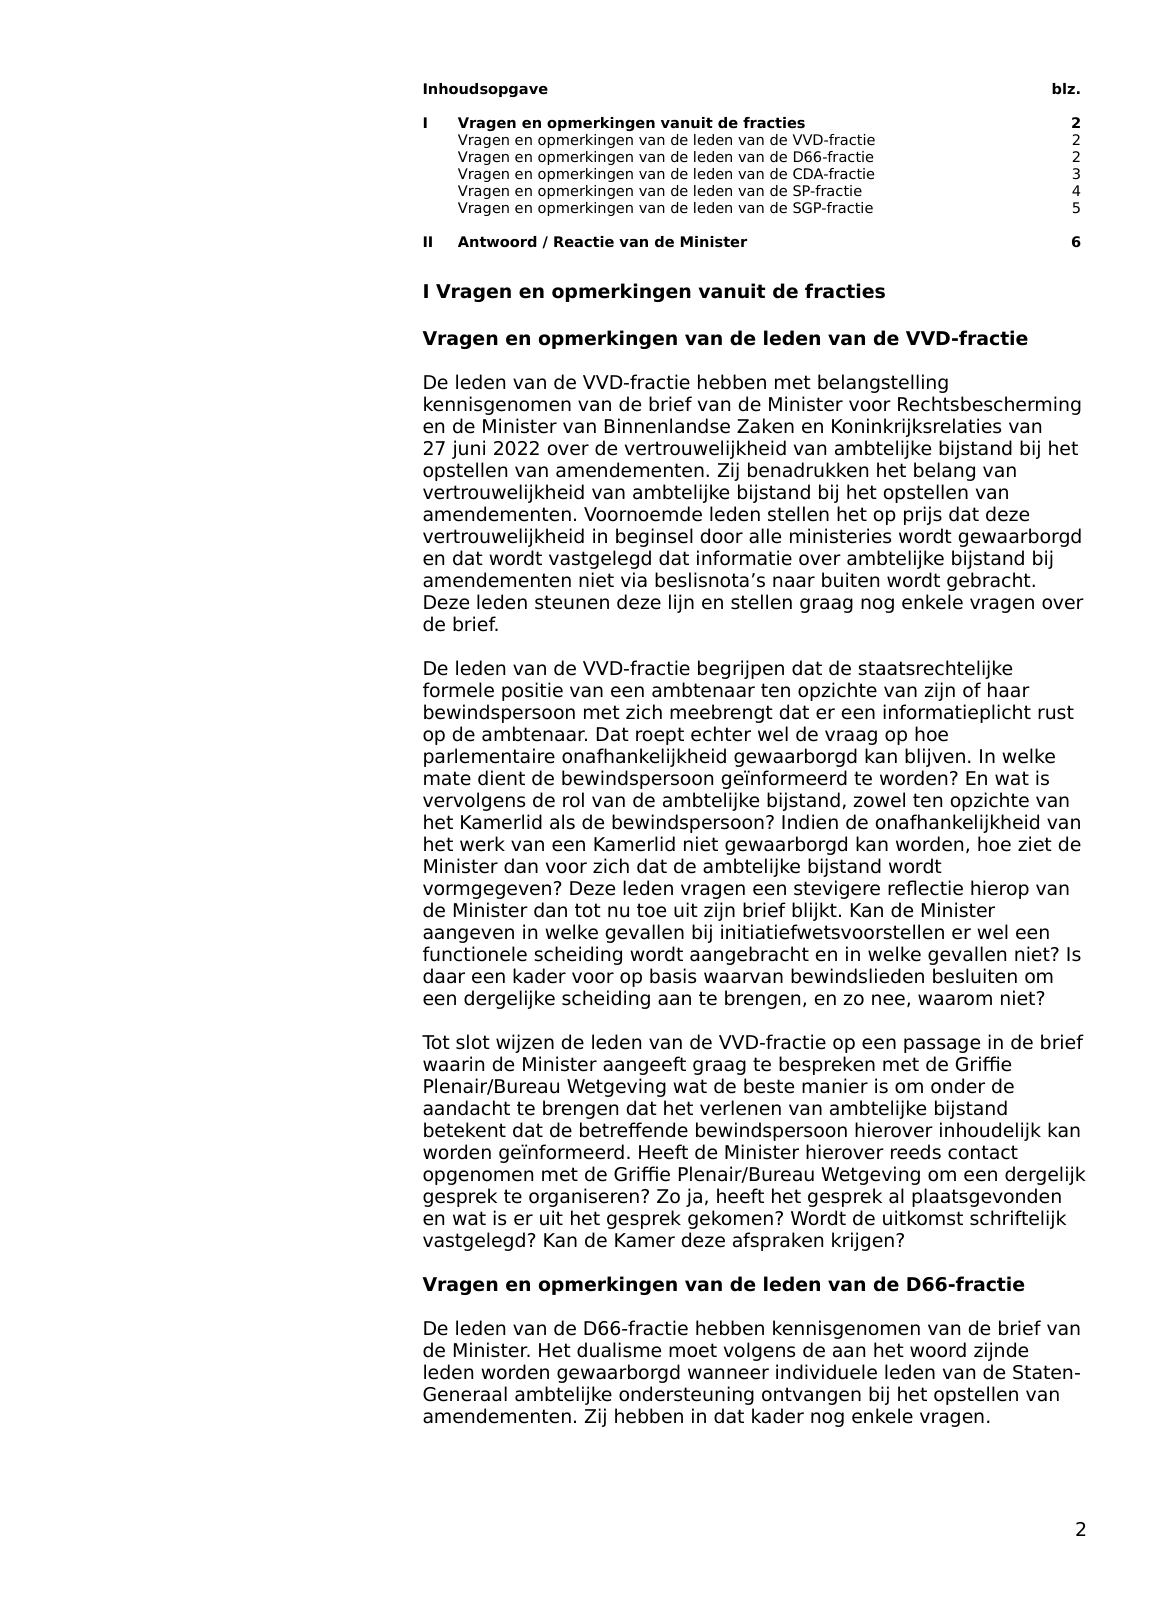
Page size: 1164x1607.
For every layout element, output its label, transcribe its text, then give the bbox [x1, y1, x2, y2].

table_cell [422, 217, 452, 234]
table_cell Vragen en opmerkingen vanuit de fracties [452, 115, 1028, 132]
table_header Inhoudsopgave [422, 81, 1028, 98]
table_cell [452, 217, 1028, 234]
table_cell Vragen en opmerkingen van de leden van de CDA-fractie [452, 166, 1028, 183]
table_cell 2 [1028, 149, 1087, 166]
table_cell 4 [1028, 183, 1087, 200]
table_cell 2 [1028, 132, 1087, 149]
table_cell [422, 200, 452, 217]
subtitle I Vragen en opmerkingen vanuit de fracties [422, 281, 1087, 303]
table_cell Vragen en opmerkingen van de leden van de SGP-fractie [452, 200, 1028, 217]
table_cell 2 [1028, 115, 1087, 132]
text Vragen en opmerkingen van de leden van de D66-fractie [422, 1274, 1087, 1296]
table_cell Vragen en opmerkingen van de leden van de SP-fractie [452, 183, 1028, 200]
table_cell [1028, 217, 1087, 234]
table_cell I [422, 115, 452, 132]
table_cell 6 [1028, 234, 1087, 251]
table_cell [422, 98, 452, 115]
table_cell [422, 149, 452, 166]
table_cell [422, 183, 452, 200]
text De leden van de VVD-fractie hebben met belangstelling kennisgenomen van de brief van de Minister voor Rechtsbescherming en de Minister van Binnenlandse Zaken en Koninkrijksrelaties van 27 juni 2022 over de vertrouwelijkheid van ambtelijke bijstand bij het opstellen van amendementen. Zij benadrukken het belang van vertrouwelijkheid van ambtelijke bijstand bij het opstellen van amendementen. Voornoemde leden stellen het op prijs dat deze vertrouwelijkheid in beginsel door alle ministeries wordt gewaarborgd en dat wordt vastgelegd dat informatie over ambtelijke bijstand bij amendementen niet via beslisnota’s naar buiten wordt gebracht. Deze leden steunen deze lijn en stellen graag nog enkele vragen over de brief. [422, 372, 1087, 636]
table_cell 5 [1028, 200, 1087, 217]
table_cell 3 [1028, 166, 1087, 183]
table_cell Vragen en opmerkingen van de leden van de D66-fractie [452, 149, 1028, 166]
table_header blz. [1028, 81, 1087, 98]
text Tot slot wijzen de leden van de VVD-fractie op een passage in de brief waarin de Minister aangeeft graag te bespreken met de Griffie Plenair/Bureau Wetgeving wat de beste manier is om onder de aandacht te brengen dat het verlenen van ambtelijke bijstand betekent dat de betreffende bewindspersoon hierover inhoudelijk kan worden geïnformeerd. Heeft de Minister hierover reeds contact opgenomen met de Griffie Plenair/Bureau Wetgeving om een dergelijk gesprek te organiseren? Zo ja, heeft het gesprek al plaatsgevonden en wat is er uit het gesprek gekomen? Wordt de uitkomst schriftelijk vastgelegd? Kan de Kamer deze afspraken krijgen? [422, 1032, 1087, 1251]
table_cell [422, 132, 452, 149]
table_cell Vragen en opmerkingen van de leden van de VVD-fractie [452, 132, 1028, 149]
text De leden van de D66-fractie hebben kennisgenomen van de brief van de Minister. Het dualisme moet volgens de aan het woord zijnde leden worden gewaarborgd wanneer individuele leden van de Staten-Generaal ambtelijke ondersteuning ontvangen bij het opstellen van amendementen. Zij hebben in dat kader nog enkele vragen. [422, 1318, 1087, 1428]
subtitle Vragen en opmerkingen van de leden van de VVD-fractie [422, 328, 1087, 350]
table_cell [422, 166, 452, 183]
table_cell II [422, 234, 452, 251]
table_cell [452, 98, 1028, 115]
text De leden van de VVD-fractie begrijpen dat de staatsrechtelijke formele positie van een ambtenaar ten opzichte van zijn of haar bewindspersoon met zich meebrengt dat er een informatieplicht rust op de ambtenaar. Dat roept echter wel de vraag op hoe parlementaire onafhankelijkheid gewaarborgd kan blijven. In welke mate dient de bewindspersoon geïnformeerd te worden? En wat is vervolgens de rol van de ambtelijke bijstand, zowel ten opzichte van het Kamerlid als de bewindspersoon? Indien de onafhankelijkheid van het werk van een Kamerlid niet gewaarborgd kan worden, hoe ziet de Minister dan voor zich dat de ambtelijke bijstand wordt vormgegeven? Deze leden vragen een stevigere reflectie hierop van de Minister dan tot nu toe uit zijn brief blijkt. Kan de Minister aangeven in welke gevallen bij initiatiefwetsvoorstellen er wel een functionele scheiding wordt aangebracht en in welke gevallen niet? Is daar een kader voor op basis waarvan bewindslieden besluiten om een dergelijke scheiding aan te brengen, en zo nee, waarom niet? [422, 658, 1087, 1009]
table_cell Antwoord / Reactie van de Minister [452, 234, 1028, 251]
table_cell [1028, 98, 1087, 115]
